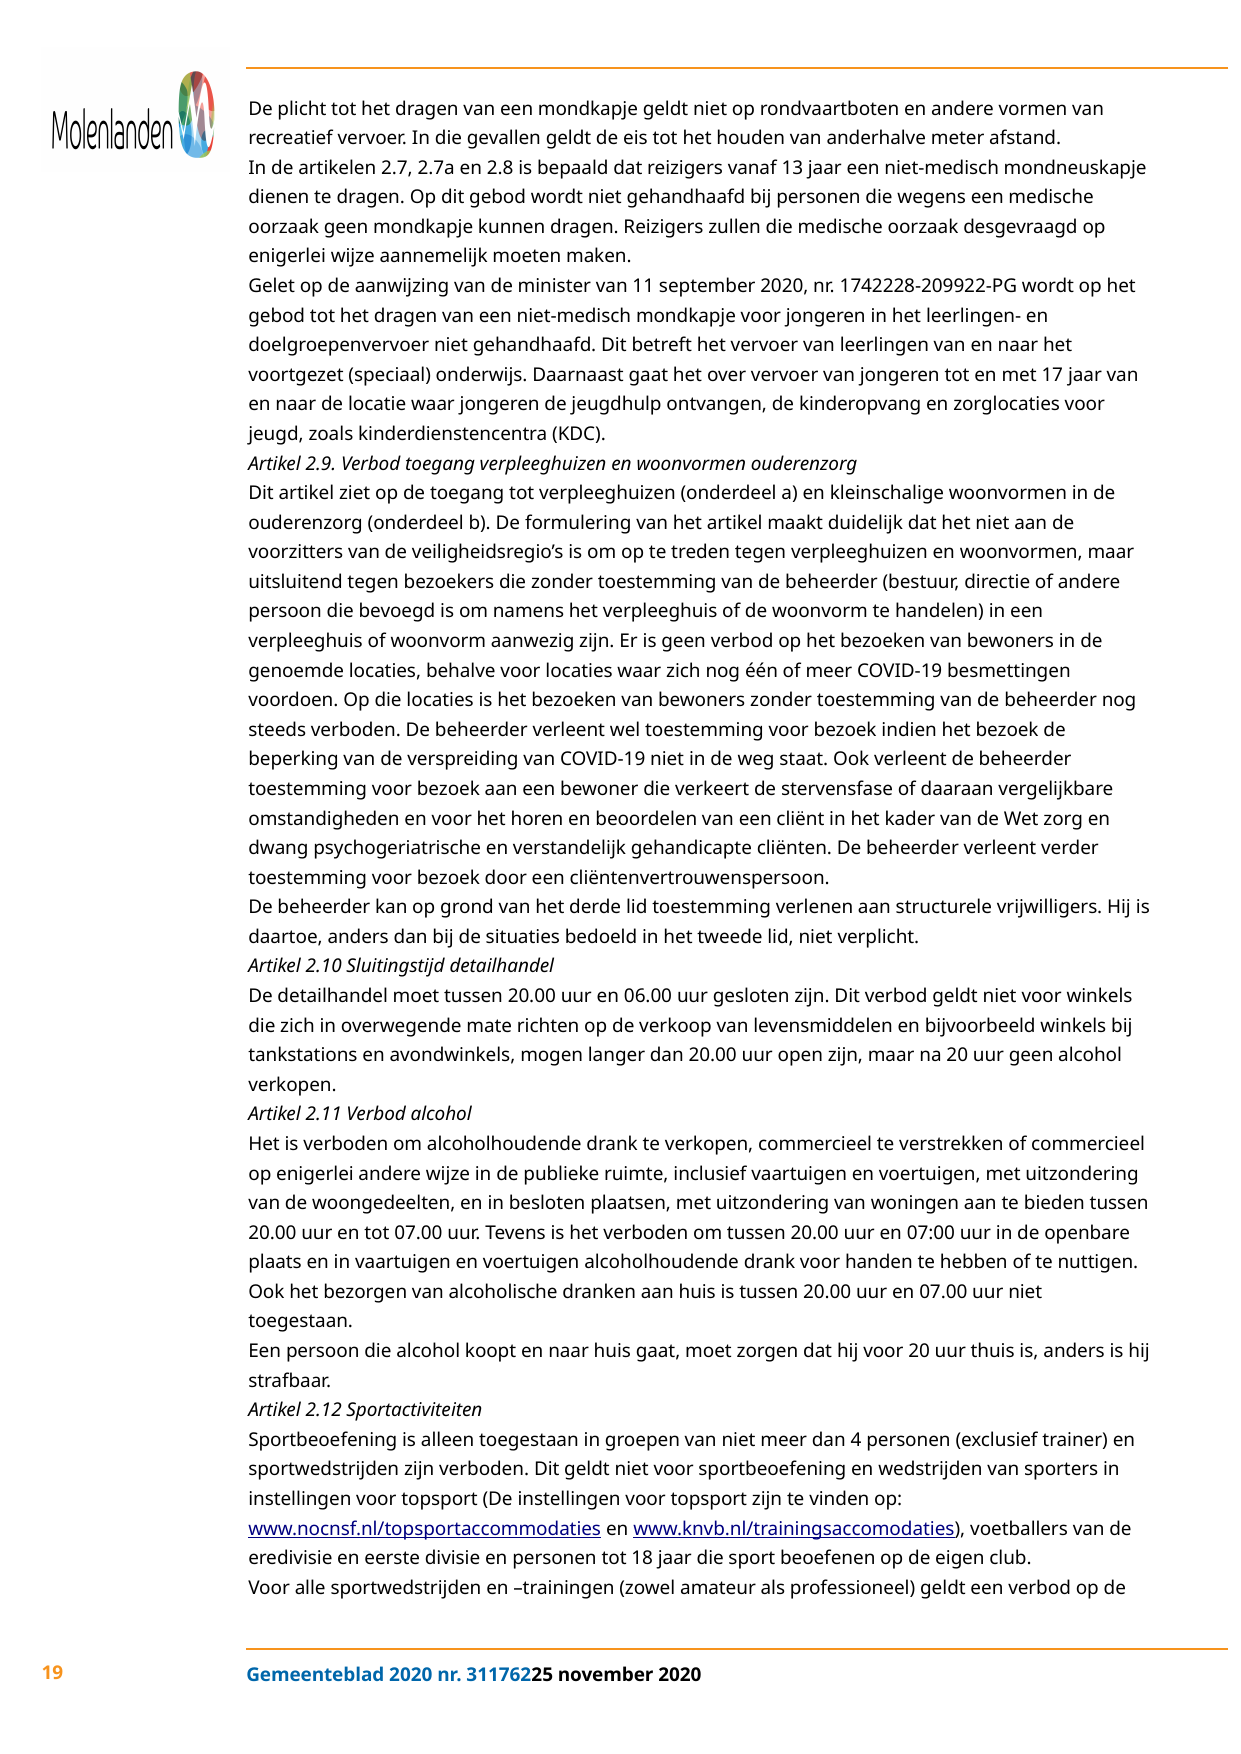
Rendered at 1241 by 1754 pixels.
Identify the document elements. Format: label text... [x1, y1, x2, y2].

text De detailhandel moet tussen 20.00 uur en 06.00 uur gesloten zijn. Dit verbod geldt niet voor winkels die zich in overwegende mate richten op de verkoop van levensmiddelen en bijvoorbeeld winkels bij tankstations en avondwinkels, mogen langer dan 20.00 uur open zijn, maar na 20 uur geen alcohol verkopen. [248, 982, 1152, 1097]
text Artikel 2.11 Verbod alcohol [248, 1101, 1152, 1126]
text In de artikelen 2.7, 2.7a en 2.8 is bepaald dat reizigers vanaf 13 jaar een niet-medisch mondneuskapje dienen te dragen. Op dit gebod wordt niet gehandhaafd bij personen die wegens een medische oorzaak geen mondkapje kunnen dragen. Reizigers zullen die medische oorzaak desgevraagd op enigerlei wijze aannemelijk moeten maken. [248, 154, 1152, 268]
text Artikel 2.9. Verbod toegang verpleeghuizen en woonvormen ouderenzorg [248, 450, 1152, 476]
text De plicht tot het dragen van een mondkapje geldt niet op rondvaartboten en andere vormen van recreatief vervoer. In die gevallen geldt de eis tot het houden van anderhalve meter afstand. [248, 95, 1152, 150]
text Het is verboden om alcoholhoudende drank te verkopen, commercieel te verstrekken of commercieel op enigerlei andere wijze in de publieke ruimte, inclusief vaartuigen en voertuigen, met uitzondering van de woongedeelten, en in besloten plaatsen, met uitzondering van woningen aan te bieden tussen 20.00 uur en tot 07.00 uur. Tevens is het verboden om tussen 20.00 uur en 07:00 uur in de openbare plaats en in vaartuigen en voertuigen alcoholhoudende drank voor handen te hebben of te nuttigen. Ook het bezorgen van alcoholische dranken aan huis is tussen 20.00 uur en 07.00 uur niet toegestaan. [248, 1130, 1152, 1333]
text Artikel 2.10 Sluitingstijd detailhandel [248, 953, 1152, 978]
text De beheerder kan op grond van het derde lid toestemming verlenen aan structurele vrijwilligers. Hij is daartoe, anders dan bij de situaties bedoeld in het tweede lid, niet verplicht. [248, 893, 1152, 949]
text Dit artikel ziet op de toegang tot verpleeghuizen (onderdeel a) en kleinschalige woonvormen in de ouderenzorg (onderdeel b). De formulering van het artikel maakt duidelijk dat het niet aan de voorzitters van de veiligheidsregio’s is om op te treden tegen verpleeghuizen en woonvormen, maar uitsluitend tegen bezoekers die zonder toestemming van de beheerder (bestuur, directie of andere persoon die bevoegd is om namens het verpleeghuis of de woonvorm te handelen) in een verpleeghuis of woonvorm aanwezig zijn. Er is geen verbod op het bezoeken van bewoners in de genoemde locaties, behalve voor locaties waar zich nog één of meer COVID-19 besmettingen voordoen. Op die locaties is het bezoeken van bewoners zonder toestemming van de beheerder nog steeds verboden. De beheerder verleent wel toestemming voor bezoek indien het bezoek de beperking van de verspreiding van COVID-19 niet in de weg staat. Ook verleent de beheerder toestemming voor bezoek aan een bewoner die verkeert de stervensfase of daaraan vergelijkbare omstandigheden en voor het horen en beoordelen van een cliënt in het kader van de Wet zorg en dwang psychogeriatrische en verstandelijk gehandicapte cliënten. De beheerder verleent verder toestemming voor bezoek door een cliëntenvertrouwenspersoon. [248, 479, 1152, 890]
text Een persoon die alcohol koopt en naar huis gaat, moet zorgen dat hij voor 20 uur thuis is, anders is hij strafbaar. [248, 1337, 1152, 1393]
picture [41, 47, 231, 172]
text Sportbeoefening is alleen toegestaan in groepen van niet meer dan 4 personen (exclusief trainer) en sportwedstrijden zijn verboden. Dit geldt niet voor sportbeoefening en wedstrijden van sporters in instellingen voor topsport (De instellingen voor topsport zijn te vinden op: www.nocnsf.nl/topsportaccommodaties en www.knvb.nl/trainingsaccomodaties), voetballers van de eredivisie en eerste divisie en personen tot 18 jaar die sport beoefenen op de eigen club. [248, 1426, 1152, 1570]
text Gelet op de aanwijzing van de minister van 11 september 2020, nr. 1742228-209922-PG wordt op het gebod tot het dragen van een niet-medisch mondkapje voor jongeren in het leerlingen- en doelgroepenvervoer niet gehandhaafd. Dit betreft het vervoer van leerlingen van en naar het voortgezet (speciaal) onderwijs. Daarnaast gaat het over vervoer van jongeren tot en met 17 jaar van en naar de locatie waar jongeren de jeugdhulp ontvangen, de kinderopvang en zorglocaties voor jeugd, zoals kinderdienstencentra (KDC). [248, 272, 1152, 446]
text Artikel 2.12 Sportactiviteiten [248, 1396, 1152, 1422]
text Voor alle sportwedstrijden en –trainingen (zowel amateur als professioneel) geldt een verbod op de [248, 1574, 1152, 1600]
